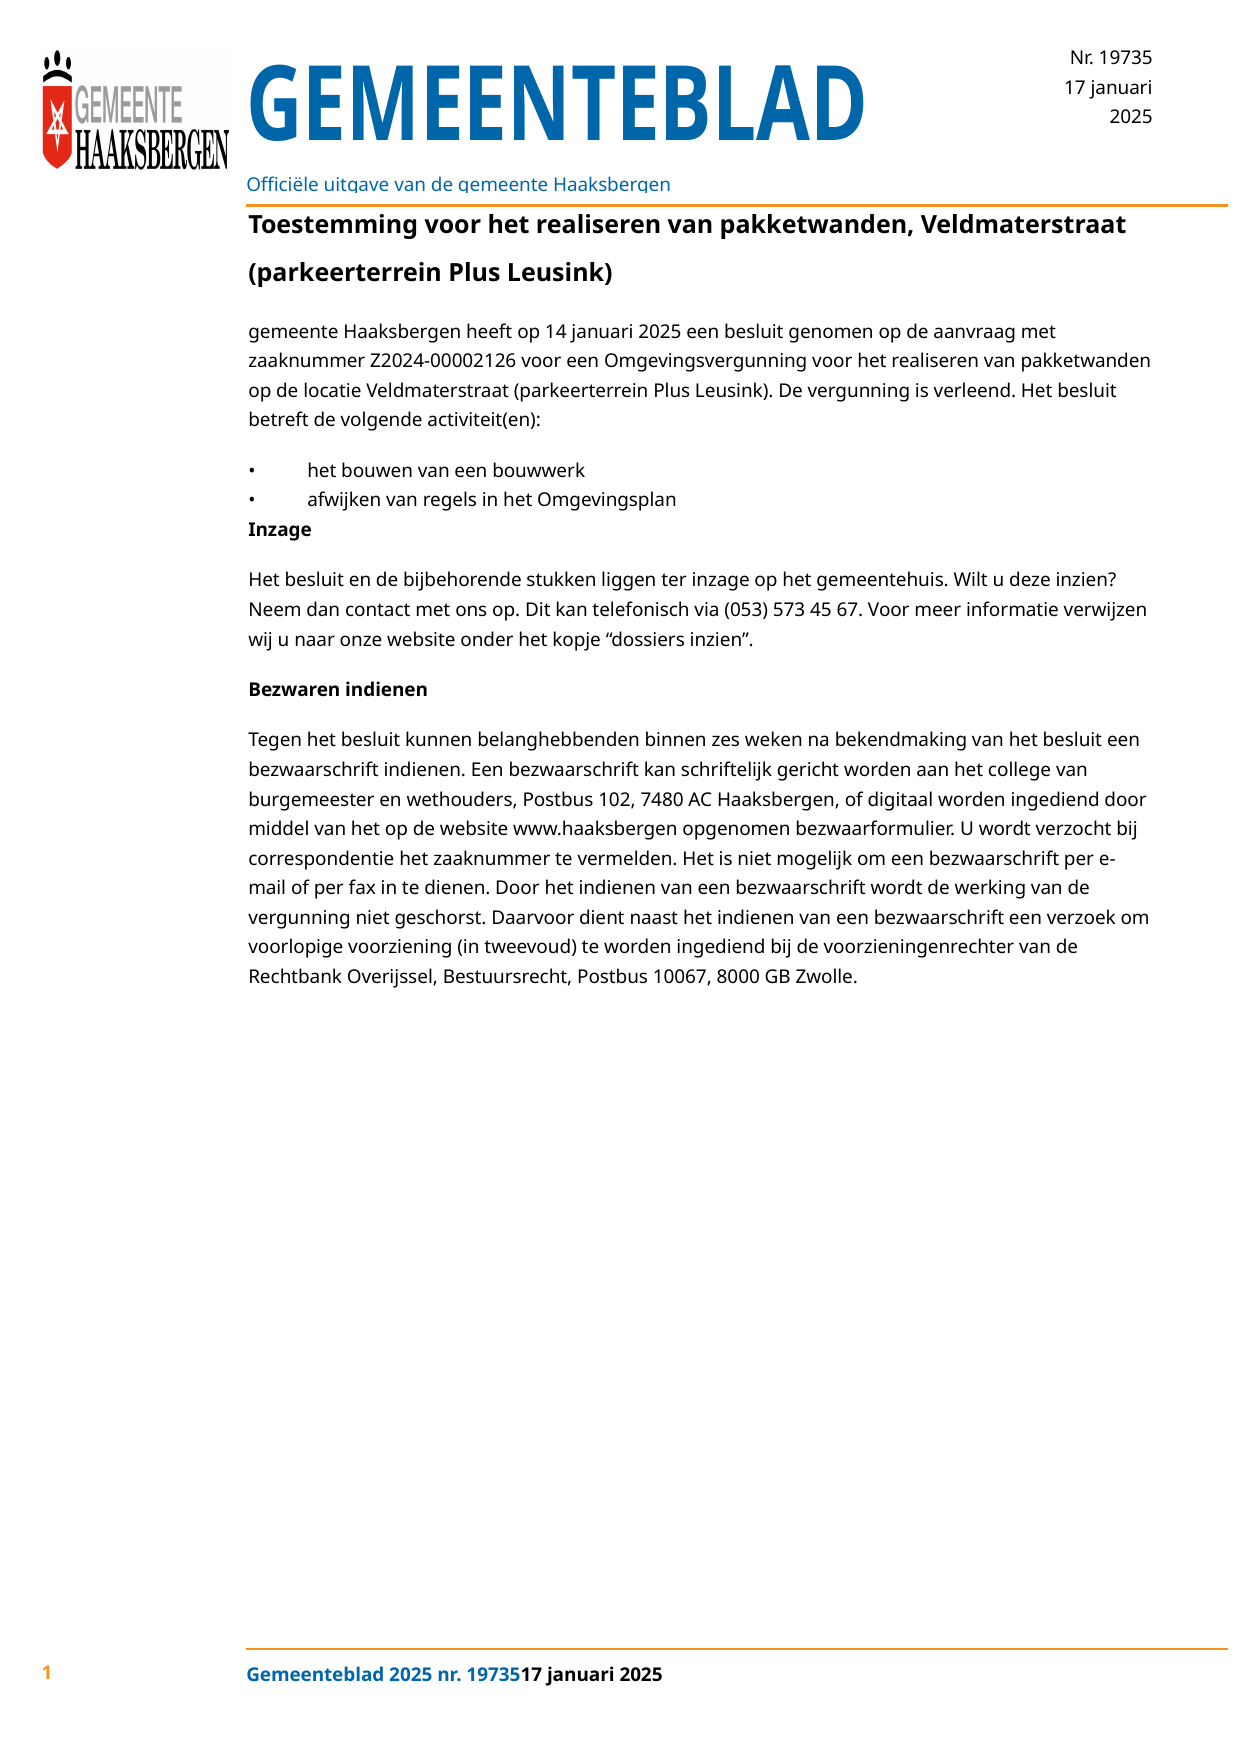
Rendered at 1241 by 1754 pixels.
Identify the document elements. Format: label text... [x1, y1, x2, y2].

text Het besluit en de bijbehorende stukken liggen ter inzage op het gemeentehuis. Wilt u deze inzien? Neem dan contact met ons op. Dit kan telefonisch via (053) 573 45 67. Voor meer informatie verwijzen wij u naar onze website onder het kopje “dossiers inzien”. [248, 567, 1152, 652]
text Inzage [248, 516, 1152, 542]
picture [41, 47, 231, 172]
list afwijken van regels in het Omgevingsplan [248, 487, 1152, 512]
text Bezwaren indienen [248, 676, 1152, 702]
text gemeente Haaksbergen heeft op 14 januari 2025 een besluit genomen op de aanvraag met zaaknummer Z2024-00002126 voor een Omgevingsvergunning voor het realiseren van pakketwanden op de locatie Veldmaterstraat (parkeerterrein Plus Leusink). De vergunning is verleend. Het besluit betreft de volgende activiteit(en): [248, 318, 1152, 432]
list het bouwen van een bouwwerk [248, 457, 1152, 483]
text Tegen het besluit kunnen belanghebbenden binnen zes weken na bekendmaking van het besluit een bezwaarschrift indienen. Een bezwaarschrift kan schriftelijk gericht worden aan het college van burgemeester en wethouders, Postbus 102, 7480 AC Haaksbergen, of digitaal worden ingediend door middel van het op de website www.haaksbergen opgenomen bezwaarformulier. U wordt verzocht bij correspondentie het zaaknummer te vermelden. Het is niet mogelijk om een bezwaarschrift per e-mail of per fax in te dienen. Door het indienen van een bezwaarschrift wordt de werking van de vergunning niet geschorst. Daarvoor dient naast het indienen van een bezwaarschrift een verzoek om voorlopige voorziening (in tweevoud) te worden ingediend bij de voorzieningenrechter van de Rechtbank Overijssel, Bestuursrecht, Postbus 10067, 8000 GB Zwolle. [248, 727, 1152, 989]
text Toestemming voor het realiseren van pakketwanden, Veldmaterstraat (parkeerterrein Plus Leusink) [248, 207, 1152, 288]
